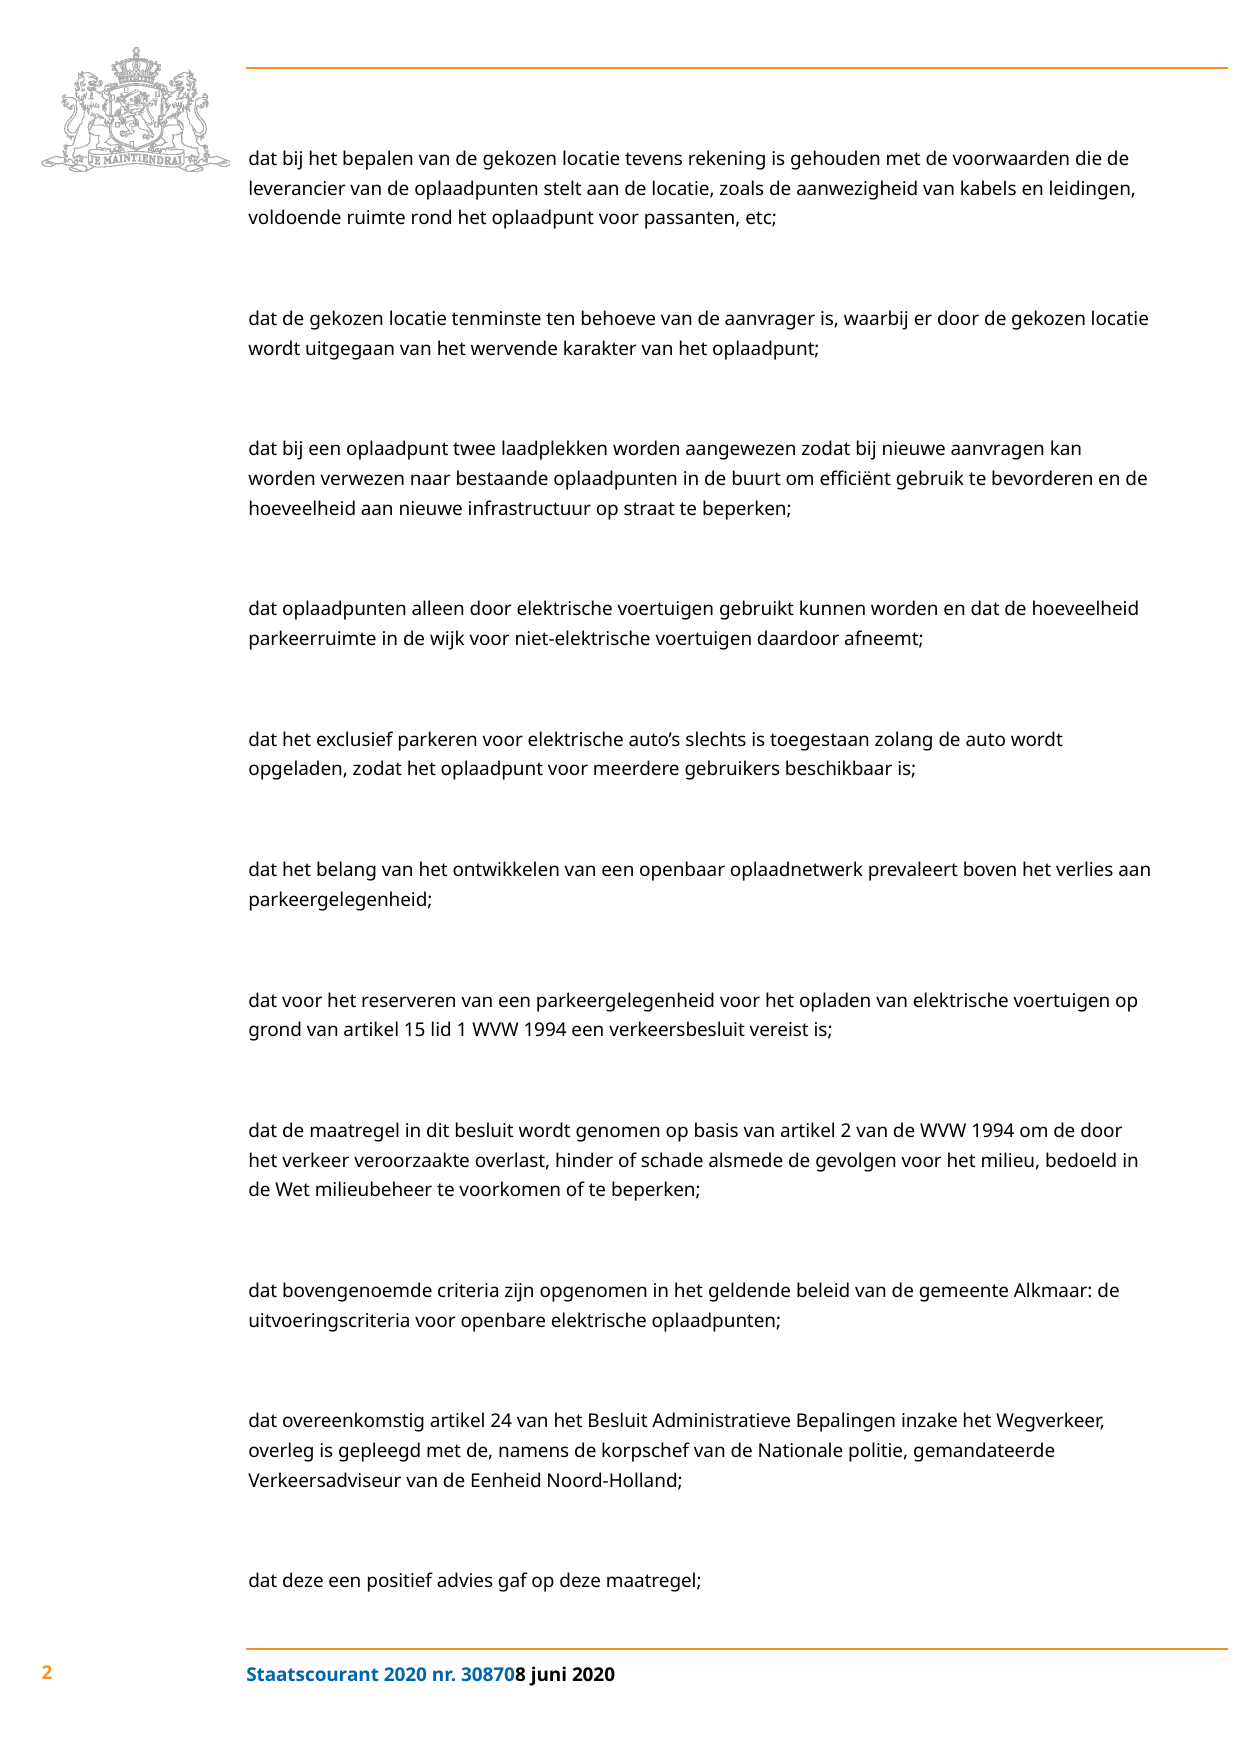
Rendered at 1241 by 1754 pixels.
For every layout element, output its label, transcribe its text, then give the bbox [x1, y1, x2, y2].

text dat de gekozen locatie tenminste ten behoeve van de aanvrager is, waarbij er door de gekozen locatie wordt uitgegaan van het wervende karakter van het oplaadpunt; [248, 305, 1152, 361]
text dat het exclusief parkeren voor elektrische auto’s slechts is toegestaan zolang de auto wordt opgeladen, zodat het oplaadpunt voor meerdere gebruikers beschikbaar is; [248, 726, 1152, 781]
text dat oplaadpunten alleen door elektrische voertuigen gebruikt kunnen worden en dat de hoeveelheid parkeerruimte in de wijk voor niet-elektrische voertuigen daardoor afneemt; [248, 596, 1152, 651]
text dat deze een positief advies gaf op deze maatregel; [248, 1568, 1152, 1593]
picture [41, 47, 231, 172]
text dat het belang van het ontwikkelen van een openbaar oplaadnetwerk prevaleert boven het verlies aan parkeergelegenheid; [248, 856, 1152, 912]
text dat overeenkomstig artikel 24 van het Besluit Administratieve Bepalingen inzake het Wegverkeer, overleg is gepleegd met de, namens de korpschef van de Nationale politie, gemandateerde Verkeersadviseur van de Eenheid Noord-Holland; [248, 1408, 1152, 1493]
text dat voor het reserveren van een parkeergelegenheid voor het opladen van elektrische voertuigen op grond van artikel 15 lid 1 WVW 1994 een verkeersbesluit vereist is; [248, 987, 1152, 1042]
text dat de maatregel in dit besluit wordt genomen op basis van artikel 2 van de WVW 1994 om de door het verkeer veroorzaakte overlast, hinder of schade alsmede de gevolgen voor het milieu, bedoeld in de Wet milieubeheer te voorkomen of te beperken; [248, 1117, 1152, 1202]
text dat bovengenoemde criteria zijn opgenomen in het geldende beleid van de gemeente Alkmaar: de uitvoeringscriteria voor openbare elektrische oplaadpunten; [248, 1277, 1152, 1333]
text dat bij het bepalen van de gekozen locatie tevens rekening is gehouden met de voorwaarden die de leverancier van de oplaadpunten stelt aan de locatie, zoals de aanwezigheid van kabels en leidingen, voldoende ruimte rond het oplaadpunt voor passanten, etc; [248, 145, 1152, 230]
text dat bij een oplaadpunt twee laadplekken worden aangewezen zodat bij nieuwe aanvragen kan worden verwezen naar bestaande oplaadpunten in de buurt om efficiënt gebruik te bevorderen en de hoeveelheid aan nieuwe infrastructuur op straat te beperken; [248, 436, 1152, 521]
